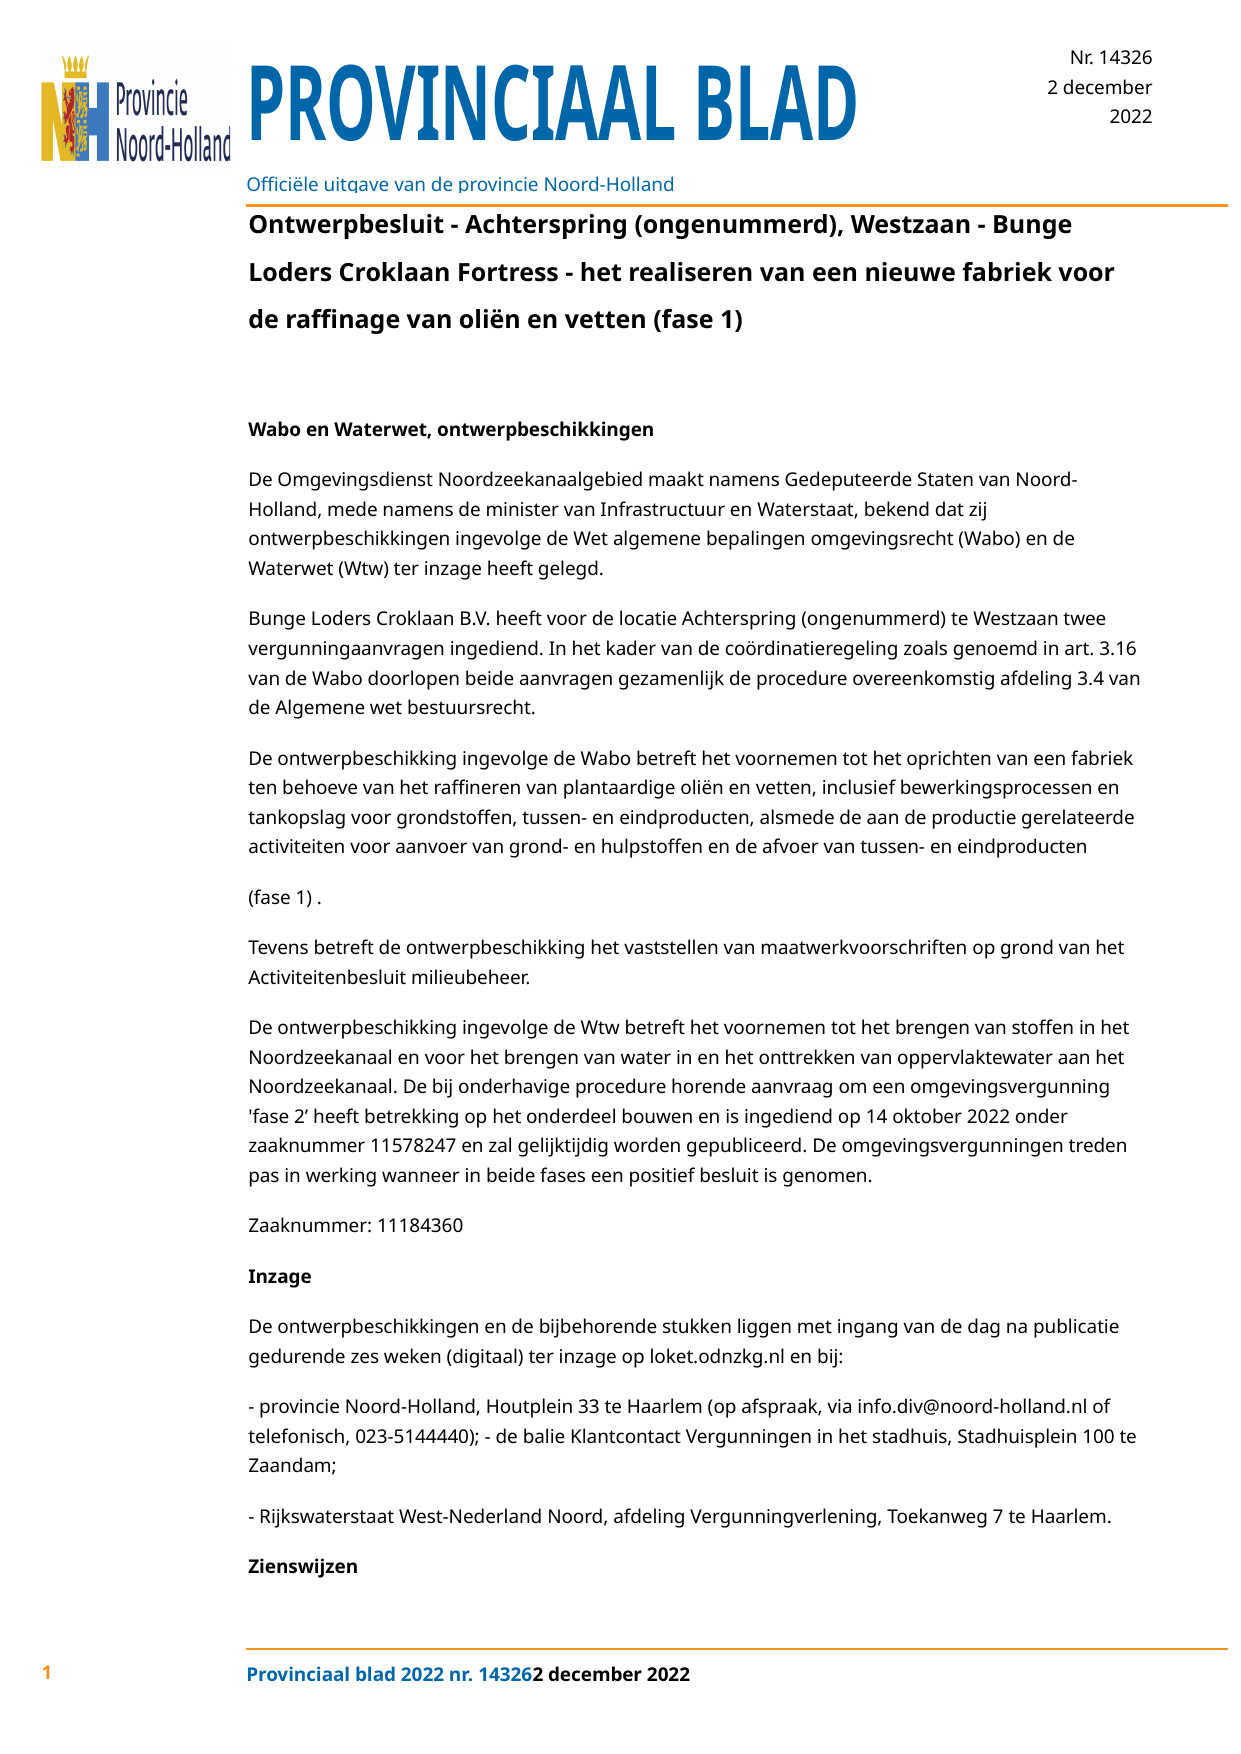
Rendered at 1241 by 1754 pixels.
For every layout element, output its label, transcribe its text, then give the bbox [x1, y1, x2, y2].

text (fase 1) . [248, 884, 1152, 909]
text De ontwerpbeschikking ingevolge de Wtw betreft het voornemen tot het brengen van stoffen in het Noordzeekanaal en voor het brengen van water in en het onttrekken van oppervlaktewater aan het Noordzeekanaal. De bij onderhavige procedure horende aanvraag om een omgevingsvergunning 'fase 2’ heeft betrekking op het onderdeel bouwen en is ingediend op 14 oktober 2022 onder zaaknummer 11578247 en zal gelijktijdig worden gepubliceerd. De omgevingsvergunningen treden pas in werking wanneer in beide fases een positief besluit is genomen. [248, 1014, 1152, 1188]
text De ontwerpbeschikkingen en de bijbehorende stukken liggen met ingang van de dag na publicatie gedurende zes weken (digitaal) ter inzage op loket.odnzkg.nl en bij: [248, 1313, 1152, 1369]
text Bunge Loders Croklaan B.V. heeft voor de locatie Achterspring (ongenummerd) te Westzaan twee vergunningaanvragen ingediend. In het kader van de coördinatieregeling zoals genoemd in art. 3.16 van de Wabo doorlopen beide aanvragen gezamenlijk de procedure overeenkomstig afdeling 3.4 van de Algemene wet bestuursrecht. [248, 606, 1152, 720]
text Ontwerpbesluit - Achterspring (ongenummerd), Westzaan - Bunge Loders Croklaan Fortress - het realiseren van een nieuwe fabriek voor de raffinage van oliën en vetten (fase 1) [248, 207, 1152, 336]
text De ontwerpbeschikking ingevolge de Wabo betreft het voornemen tot het oprichten van een fabriek ten behoeve van het raffineren van plantaardige oliën en vetten, inclusief bewerkingsprocessen en tankopslag voor grondstoffen, tussen- en eindproducten, alsmede de aan de productie gerelateerde activiteiten voor aanvoer van grond- en hulpstoffen en de afvoer van tussen- en eindproducten [248, 745, 1152, 859]
picture [41, 47, 231, 172]
text Inzage [248, 1263, 1152, 1289]
text Wabo en Waterwet, ontwerpbeschikkingen [248, 416, 1152, 442]
text - Rijkswaterstaat West-Nederland Noord, afdeling Vergunningverlening, Toekanweg 7 te Haarlem. [248, 1503, 1152, 1529]
text Zienswijzen [248, 1553, 1152, 1579]
text De Omgevingsdienst Noordzeekanaalgebied maakt namens Gedeputeerde Staten van Noord-Holland, mede namens de minister van Infrastructuur en Waterstaat, bekend dat zij ontwerpbeschikkingen ingevolge de Wet algemene bepalingen omgevingsrecht (Wabo) en de Waterwet (Wtw) ter inzage heeft gelegd. [248, 466, 1152, 581]
text - provincie Noord-Holland, Houtplein 33 te Haarlem (op afspraak, via info.div@noord-holland.nl of telefonisch, 023-5144440); - de balie Klantcontact Vergunningen in het stadhuis, Stadhuisplein 100 te Zaandam; [248, 1393, 1152, 1478]
text Zaaknummer: 11184360 [248, 1213, 1152, 1238]
text Tevens betreft de ontwerpbeschikking het vaststellen van maatwerkvoorschriften op grond van het Activiteitenbesluit milieubeheer. [248, 934, 1152, 989]
